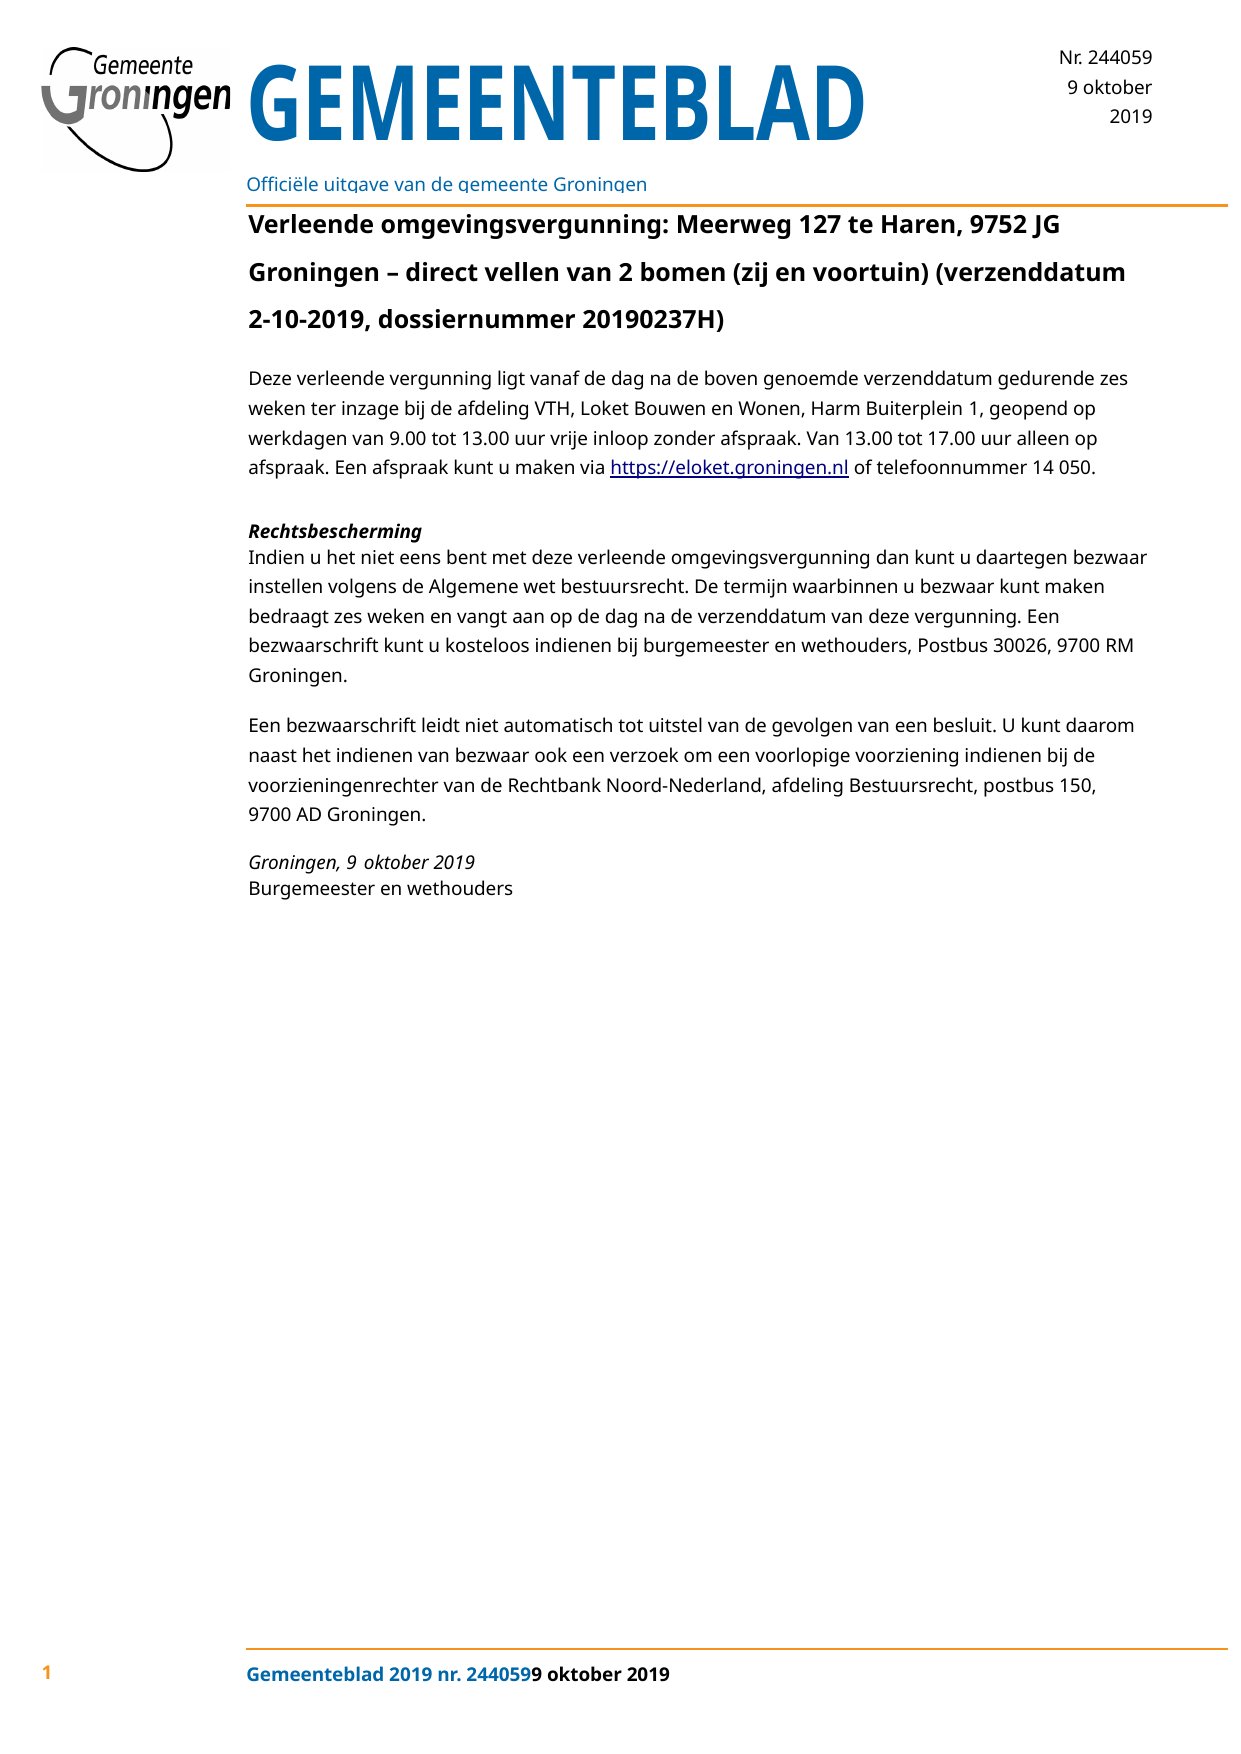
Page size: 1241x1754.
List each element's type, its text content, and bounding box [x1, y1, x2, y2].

text Een bezwaarschrift leidt niet automatisch tot uitstel van de gevolgen van een besluit. U kunt daarom naast het indienen van bezwaar ook een verzoek om een voorlopige voorziening indienen bij de voorzieningenrechter van de Rechtbank Noord-Nederland, afdeling Bestuursrecht, postbus 150, 9700 AD Groningen. [248, 713, 1152, 827]
picture [41, 47, 231, 172]
text Groningen, 9 oktober 2019 [248, 849, 1152, 875]
text Burgemeester en wethouders [248, 875, 1152, 901]
text Verleende omgevingsvergunning: Meerweg 127 te Haren, 9752 JG Groningen – direct vellen van 2 bomen (zij en voortuin) (verzenddatum 2-10-2019, dossiernummer 20190237H) [248, 207, 1152, 336]
text Indien u het niet eens bent met deze verleende omgevingsvergunning dan kunt u daartegen bezwaar instellen volgens de Algemene wet bestuursrecht. De termijn waarbinnen u bezwaar kunt maken bedraagt zes weken en vangt aan op de dag na de verzenddatum van deze vergunning. Een bezwaarschrift kunt u kosteloos indienen bij burgemeester en wethouders, Postbus 30026, 9700 RM Groningen. [248, 544, 1152, 688]
text Deze verleende vergunning ligt vanaf de dag na de boven genoemde verzenddatum gedurende zes weken ter inzage bij de afdeling VTH, Loket Bouwen en Wonen, Harm Buiterplein 1, geopend op werkdagen van 9.00 tot 13.00 uur vrije inloop zonder afspraak. Van 13.00 tot 17.00 uur alleen op afspraak. Een afspraak kunt u maken via https://eloket.groningen.nl of telefoonnummer 14 050. [248, 366, 1152, 480]
text Rechtsbescherming [248, 518, 1152, 544]
